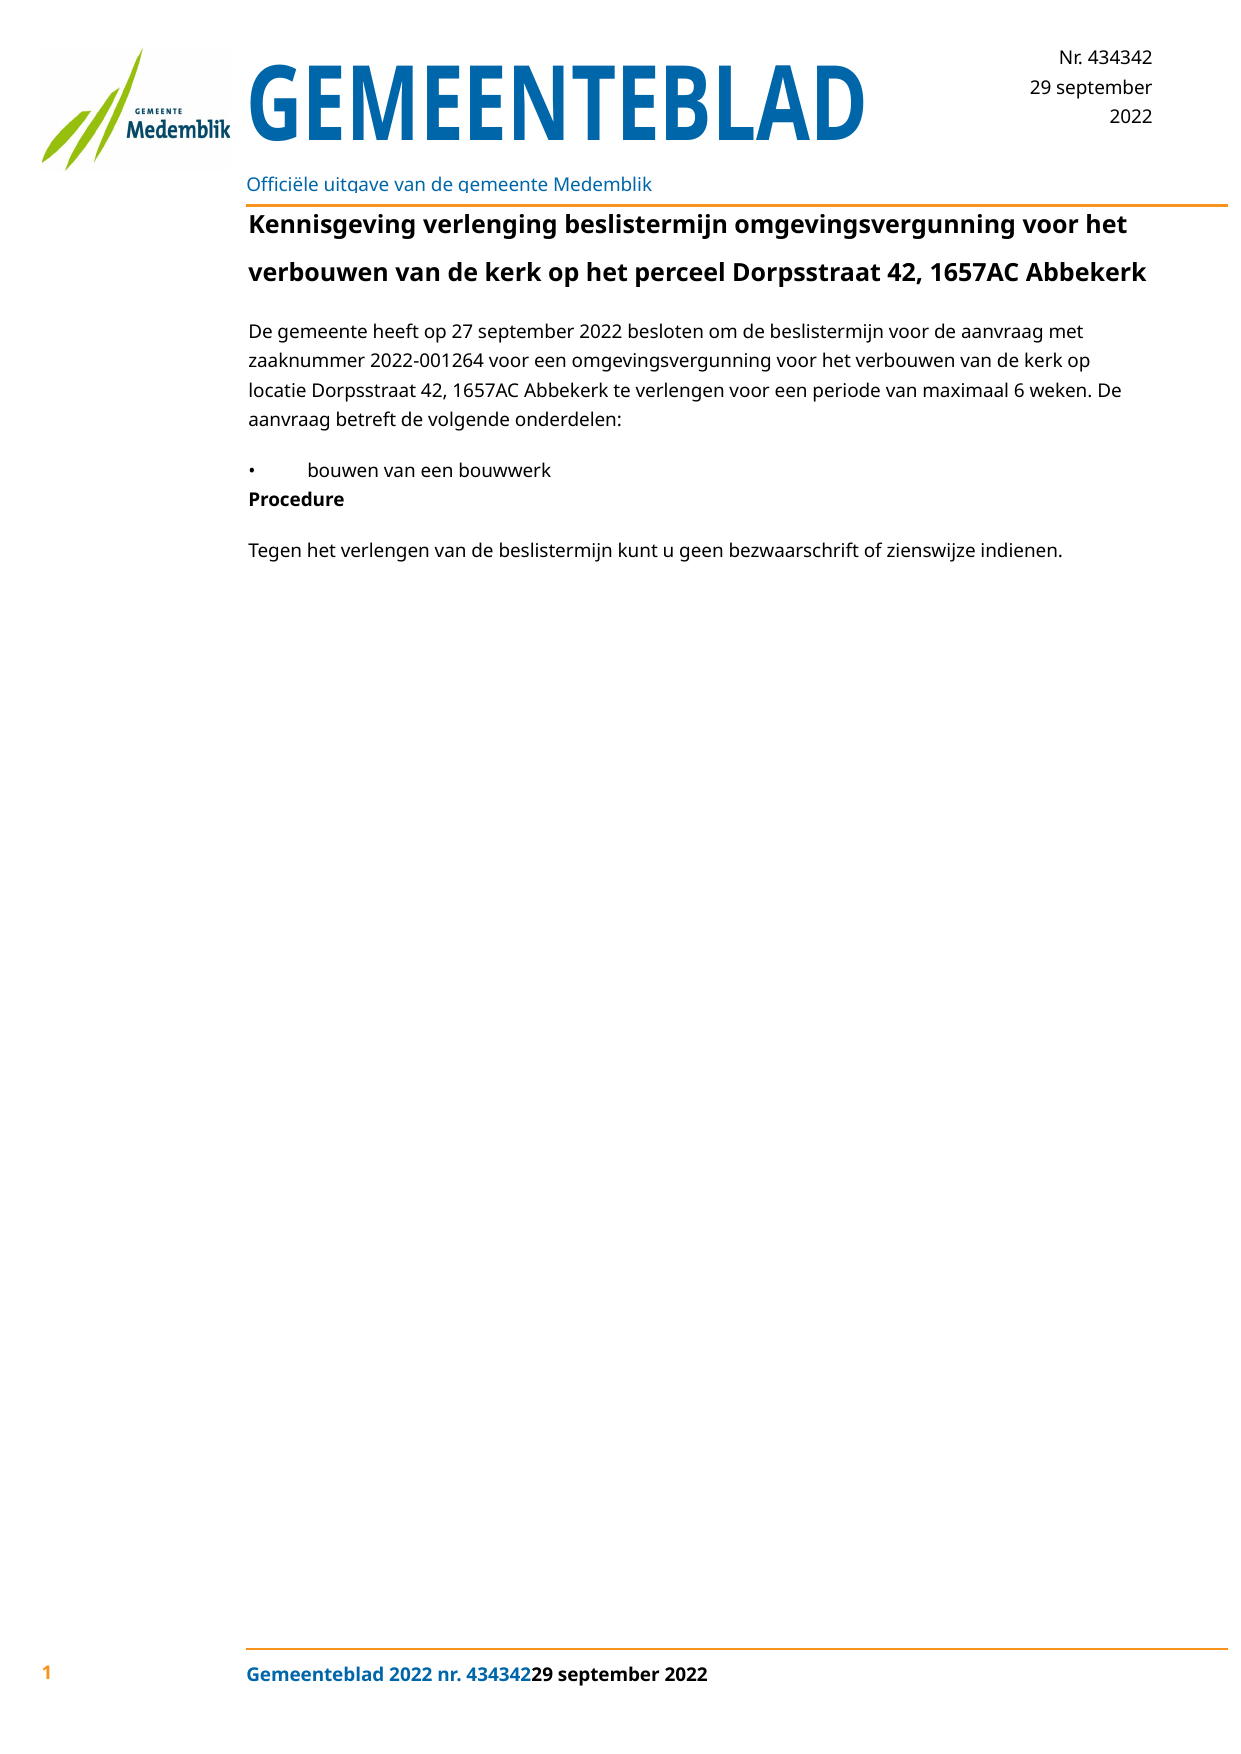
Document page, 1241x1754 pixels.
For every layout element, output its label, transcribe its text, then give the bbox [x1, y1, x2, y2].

list bouwen van een bouwwerk [248, 457, 1152, 483]
text Tegen het verlengen van de beslistermijn kunt u geen bezwaarschrift of zienswijze indienen. [248, 537, 1152, 563]
picture [41, 47, 231, 172]
text Kennisgeving verlenging beslistermijn omgevingsvergunning voor het verbouwen van de kerk op het perceel Dorpsstraat 42, 1657AC Abbekerk [248, 207, 1152, 288]
text De gemeente heeft op 27 september 2022 besloten om de beslistermijn voor de aanvraag met zaaknummer 2022-001264 voor een omgevingsvergunning voor het verbouwen van de kerk op locatie Dorpsstraat 42, 1657AC Abbekerk te verlengen voor een periode van maximaal 6 weken. De aanvraag betreft de volgende onderdelen: [248, 318, 1152, 432]
text Procedure [248, 487, 1152, 512]
